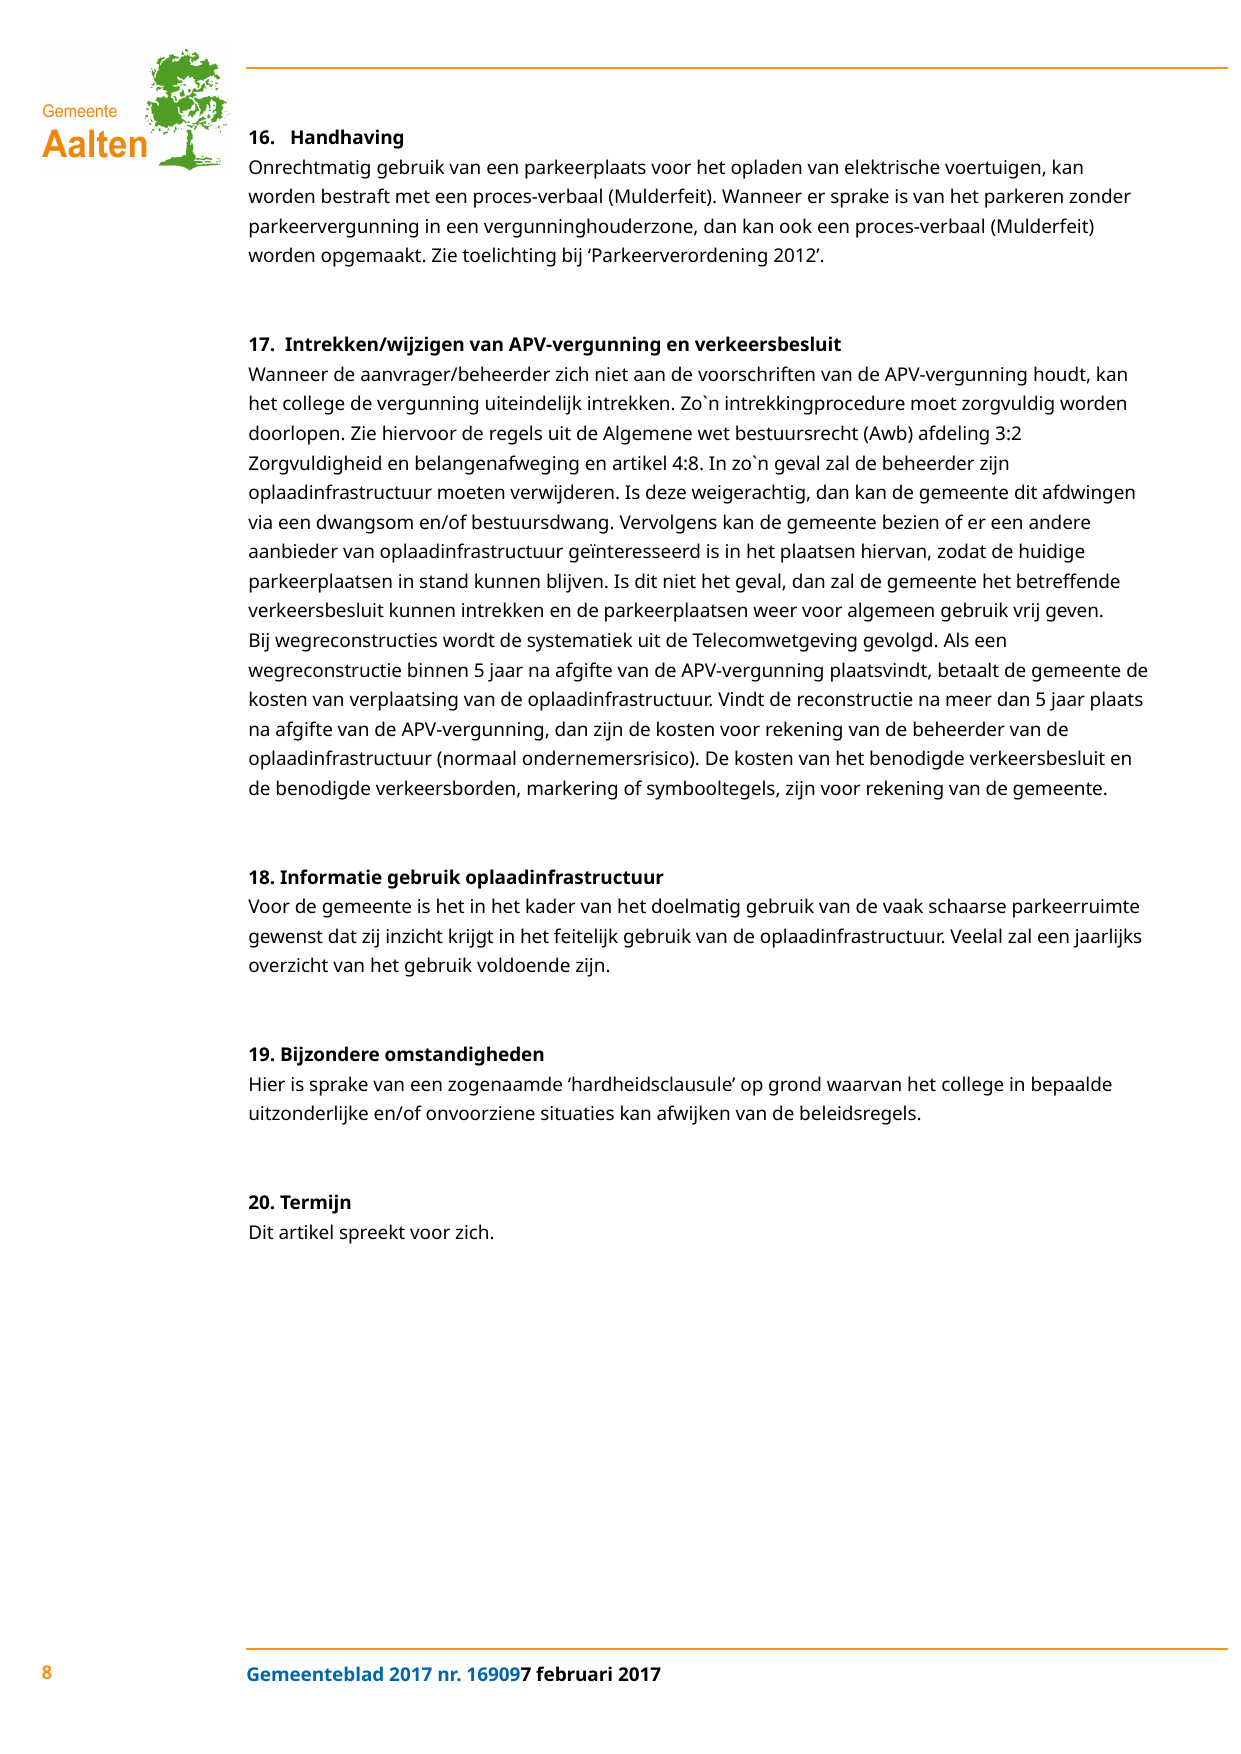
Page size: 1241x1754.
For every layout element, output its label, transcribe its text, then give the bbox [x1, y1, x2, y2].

text Onrechtmatig gebruik van een parkeerplaats voor het opladen van elektrische voertuigen, kan worden bestraft met een proces-verbaal (Mulderfeit). Wanneer er sprake is van het parkeren zonder parkeervergunning in een vergunninghouderzone, dan kan ook een proces-verbaal (Mulderfeit) worden opgemaakt. Zie toelichting bij ‘Parkeerverordening 2012’. [248, 154, 1152, 268]
text Voor de gemeente is het in het kader van het doelmatig gebruik van de vaak schaarse parkeerruimte gewenst dat zij inzicht krijgt in het feitelijk gebruik van de oplaadinfrastructuur. Veelal zal een jaarlijks overzicht van het gebruik voldoende zijn. [248, 893, 1152, 978]
text Dit artikel spreekt voor zich. [248, 1219, 1152, 1245]
text 17. Intrekken/wijzigen van APV-vergunning en verkeersbesluit [248, 331, 1152, 357]
text 16. Handhaving [248, 124, 1152, 150]
text 18. Informatie gebruik oplaadinfrastructuur [248, 864, 1152, 890]
text Bij wegreconstructies wordt de systematiek uit de Telecomwetgeving gevolgd. Als een wegreconstructie binnen 5 jaar na afgifte van de APV-vergunning plaatsvindt, betaalt de gemeente de kosten van verplaatsing van de oplaadinfrastructuur. Vindt de reconstructie na meer dan 5 jaar plaats na afgifte van de APV-vergunning, dan zijn de kosten voor rekening van de beheerder van de oplaadinfrastructuur (normaal ondernemersrisico). De kosten van het benodigde verkeersbesluit en de benodigde verkeersborden, markering of symbooltegels, zijn voor rekening van de gemeente. [248, 627, 1152, 801]
text Wanneer de aanvrager/beheerder zich niet aan de voorschriften van de APV-vergunning houdt, kan het college de vergunning uiteindelijk intrekken. Zo`n intrekkingprocedure moet zorgvuldig worden doorlopen. Zie hiervoor de regels uit de Algemene wet bestuursrecht (Awb) afdeling 3:2 Zorgvuldigheid en belangenafweging en artikel 4:8. In zo`n geval zal de beheerder zijn oplaadinfrastructuur moeten verwijderen. Is deze weigerachtig, dan kan de gemeente dit afdwingen via een dwangsom en/of bestuursdwang. Vervolgens kan de gemeente bezien of er een andere aanbieder van oplaadinfrastructuur geïnteresseerd is in het plaatsen hiervan, zodat de huidige parkeerplaatsen in stand kunnen blijven. Is dit niet het geval, dan zal de gemeente het betreffende verkeersbesluit kunnen intrekken en de parkeerplaatsen weer voor algemeen gebruik vrij geven. [248, 361, 1152, 623]
text 19. Bijzondere omstandigheden [248, 1041, 1152, 1067]
text 20. Termijn [248, 1189, 1152, 1215]
text Hier is sprake van een zogenaamde ‘hardheidsclausule’ op grond waarvan het college in bepaalde uitzonderlijke en/of onvoorziene situaties kan afwijken van de beleidsregels. [248, 1071, 1152, 1126]
picture [41, 47, 231, 172]
